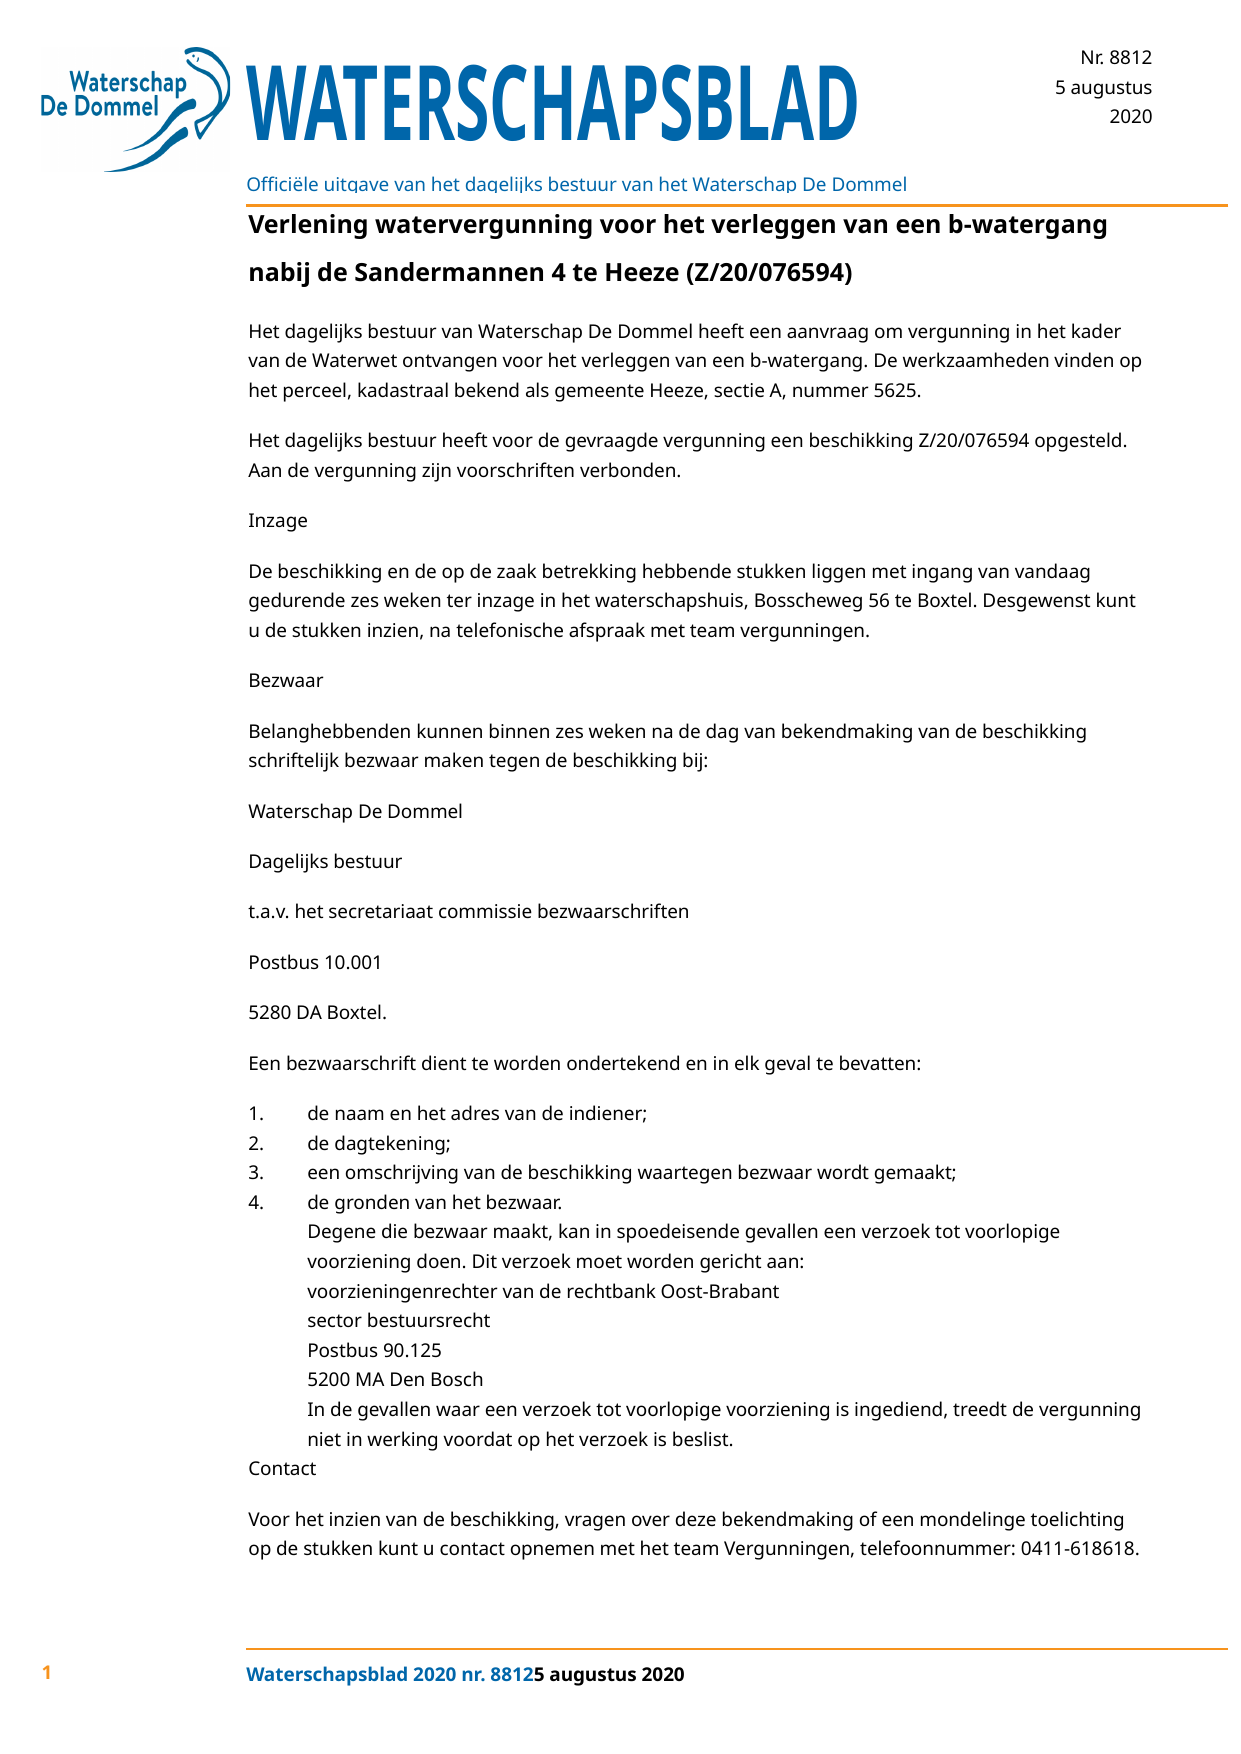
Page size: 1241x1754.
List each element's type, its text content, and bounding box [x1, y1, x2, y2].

list de naam en het adres van de indiener; [248, 1100, 1152, 1126]
list In de gevallen waar een verzoek tot voorlopige voorziening is ingediend, treedt de vergunning niet in werking voordat op het verzoek is beslist. [248, 1396, 1152, 1452]
text Verlening watervergunning voor het verleggen van een b-watergang nabij de Sandermannen 4 te Heeze (Z/20/076594) [248, 207, 1152, 288]
text De beschikking en de op de zaak betrekking hebbende stukken liggen met ingang van vandaag gedurende zes weken ter inzage in het waterschapshuis, Bosscheweg 56 te Boxtel. Desgewenst kunt u de stukken inzien, na telefonische afspraak met team vergunningen. [248, 558, 1152, 643]
list voorzieningenrechter van de rechtbank Oost-Brabant [248, 1278, 1152, 1304]
text t.a.v. het secretariaat commissie bezwaarschriften [248, 899, 1152, 924]
text Dagelijks bestuur [248, 848, 1152, 874]
picture [41, 47, 231, 172]
picture [45, 99, 51, 111]
text Bezwaar [248, 667, 1152, 693]
text Het dagelijks bestuur heeft voor de gevraagde vergunning een beschikking Z/20/076594 opgesteld. Aan de vergunning zijn voorschriften verbonden. [248, 427, 1152, 483]
text Belanghebbenden kunnen binnen zes weken na de dag van bekendmaking van de beschikking schriftelijk bezwaar maken tegen de beschikking bij: [248, 718, 1152, 773]
list de dagtekening; [248, 1130, 1152, 1156]
list de gronden van het bezwaar. [248, 1189, 1152, 1215]
list een omschrijving van de beschikking waartegen bezwaar wordt gemaakt; [248, 1159, 1152, 1185]
text Postbus 10.001 [248, 949, 1152, 975]
text Voor het inzien van de beschikking, vragen over deze bekendmaking of een mondelinge toelichting op de stukken kunt u contact opnemen met het team Vergunningen, telefoonnummer: 0411-618618. [248, 1506, 1152, 1561]
list Postbus 90.125 [248, 1337, 1152, 1363]
text Het dagelijks bestuur van Waterschap De Dommel heeft een aanvraag om vergunning in het kader van de Waterwet ontvangen voor het verleggen van een b-watergang. De werkzaamheden vinden op het perceel, kadastraal bekend als gemeente Heeze, sectie A, nummer 5625. [248, 318, 1152, 403]
text Een bezwaarschrift dient te worden ondertekend en in elk geval te bevatten: [248, 1050, 1152, 1076]
list 5200 MA Den Bosch [248, 1367, 1152, 1392]
list sector bestuursrecht [248, 1307, 1152, 1333]
text Contact [248, 1455, 1152, 1481]
picture [204, 47, 231, 76]
picture [198, 118, 210, 131]
text 5280 DA Boxtel. [248, 999, 1152, 1025]
text Waterschap De Dommel [248, 798, 1152, 824]
list Degene die bezwaar maakt, kan in spoedeisende gevallen een verzoek tot voorlopige voorziening doen. Dit verzoek moet worden gericht aan: [248, 1219, 1152, 1274]
text Inzage [248, 507, 1152, 533]
